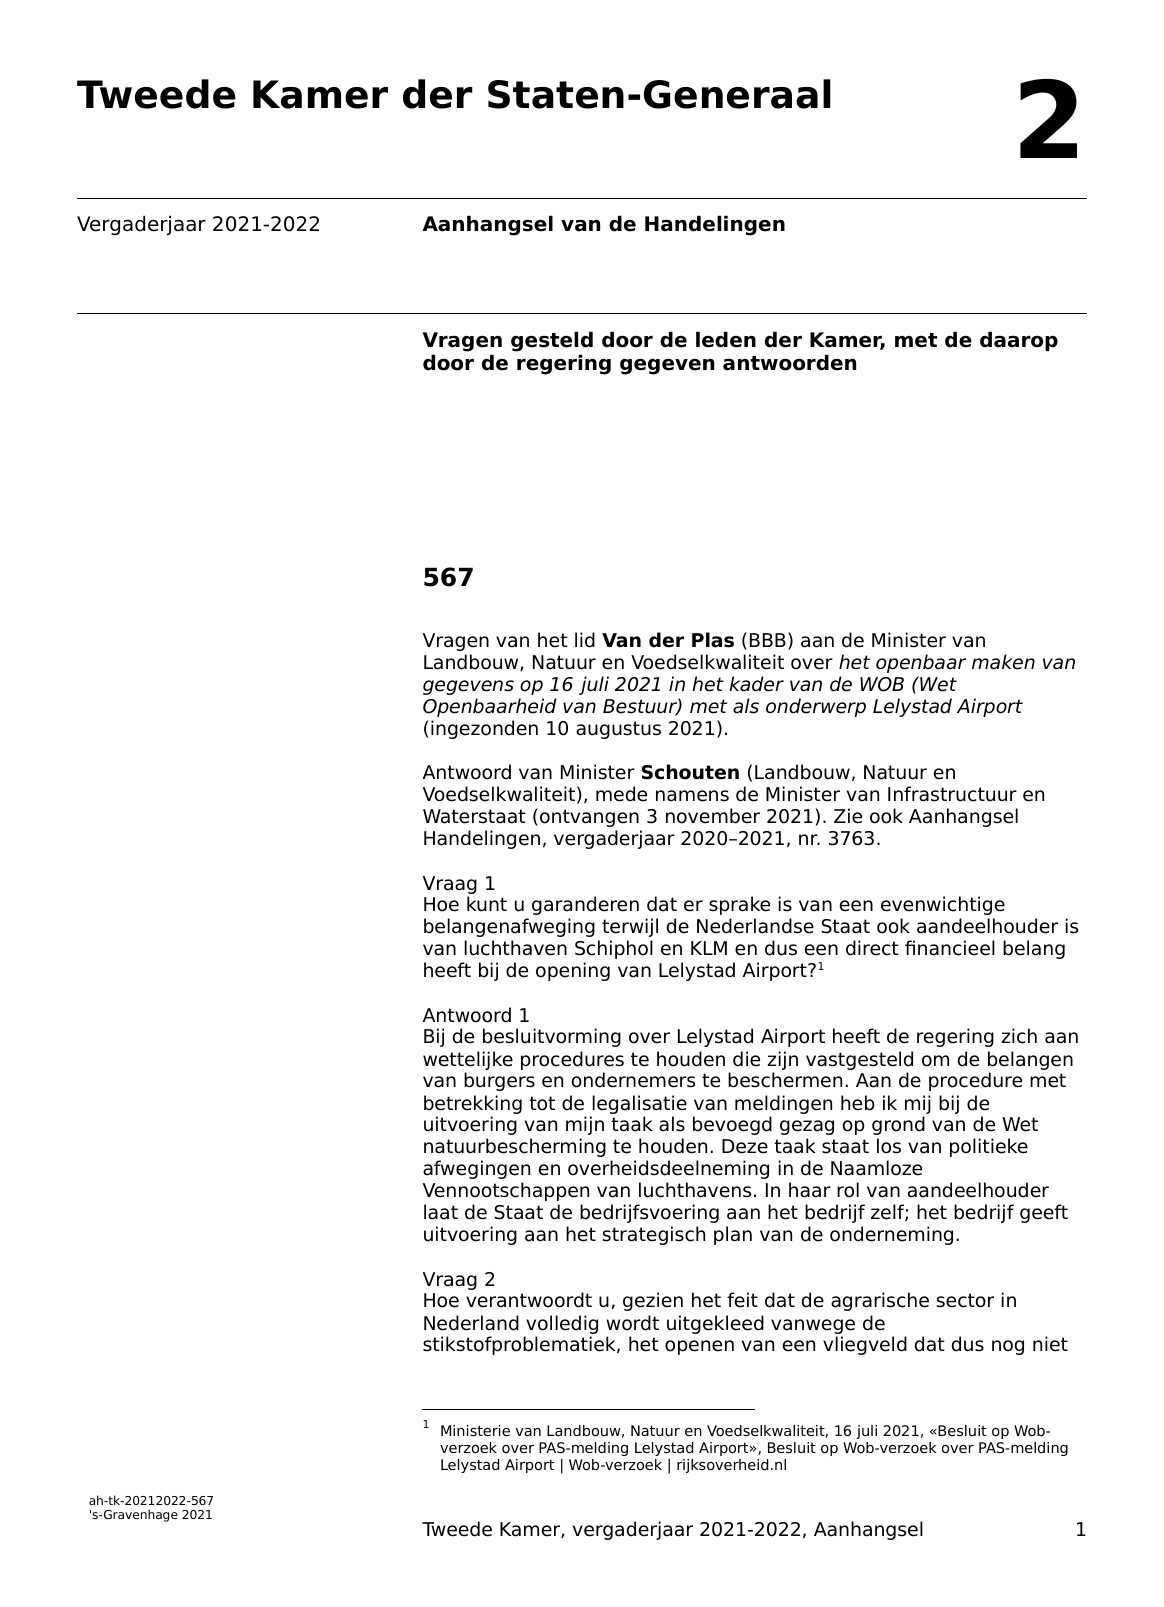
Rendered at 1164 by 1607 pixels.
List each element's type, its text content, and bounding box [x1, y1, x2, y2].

table_header 2 [886, 59, 1087, 198]
text Hoe verantwoordt u, gezien het feit dat de agrarische sector in Nederland volledig wordt uitgekleed vanwege de stikstofproblematiek, het openen van een vliegveld dat dus nog niet [422, 1290, 1087, 1356]
text 567 [422, 563, 1087, 592]
table_cell [77, 314, 422, 375]
text 's-Gravenhage 2021 [88, 1508, 323, 1522]
text ah-tk-20212022-567 [88, 1494, 323, 1508]
table_cell Vergaderjaar 2021-2022 [77, 199, 422, 313]
text Vraag 1 [422, 872, 1087, 894]
text Vraag 2 [422, 1268, 1087, 1290]
table_cell Vragen gesteld door de leden der Kamer, met de daarop door de regering gegeven antwoorden [422, 314, 1087, 375]
text Hoe kunt u garanderen dat er sprake is van een evenwichtige belangenafweging terwijl de Nederlandse Staat ook aandeelhouder is van luchthaven Schiphol en KLM en dus een direct financieel belang heeft bij de opening van Lelystad Airport? [422, 894, 1087, 982]
text Vragen van het lid Van der Plas (BBB) aan de Minister van Landbouw, Natuur en Voedselkwaliteit over het openbaar maken van gegevens op 16 juli 2021 in het kader van de WOB (Wet Openbaarheid van Bestuur) met als onderwerp Lelystad Airport (ingezonden 10 augustus 2021). [422, 630, 1087, 740]
text Ministerie van Landbouw, Natuur en Voedselkwaliteit, 16 juli 2021, «Besluit op Wob-verzoek over PAS-melding Lelystad Airport», Besluit op Wob-verzoek over PAS-melding Lelystad Airport | Wob-verzoek | rijksoverheid.nl [422, 1418, 1087, 1474]
text Antwoord van Minister Schouten (Landbouw, Natuur en Voedselkwaliteit), mede namens de Minister van Infrastructuur en Waterstaat (ontvangen 3 november 2021). Zie ook Aanhangsel Handelingen, vergaderjaar 2020–2021, nr. 3763. [422, 762, 1087, 850]
text Antwoord 1 [422, 1004, 1087, 1026]
text Bij de besluitvorming over Lelystad Airport heeft de regering zich aan wettelijke procedures te houden die zijn vastgesteld om de belangen van burgers en ondernemers te beschermen. Aan de procedure met betrekking tot de legalisatie van meldingen heb ik mij bij de uitvoering van mijn taak als bevoegd gezag op grond van de Wet natuurbescherming te houden. Deze taak staat los van politieke afwegingen en overheidsdeelneming in de Naamloze Vennootschappen van luchthavens. In haar rol van aandeelhouder laat de Staat de bedrijfsvoering aan het bedrijf zelf; het bedrijf geeft uitvoering aan het strategisch plan van de onderneming. [422, 1026, 1087, 1246]
table_header Tweede Kamer der Staten-Generaal [77, 59, 886, 198]
table_cell Aanhangsel van de Handelingen [422, 199, 1087, 313]
